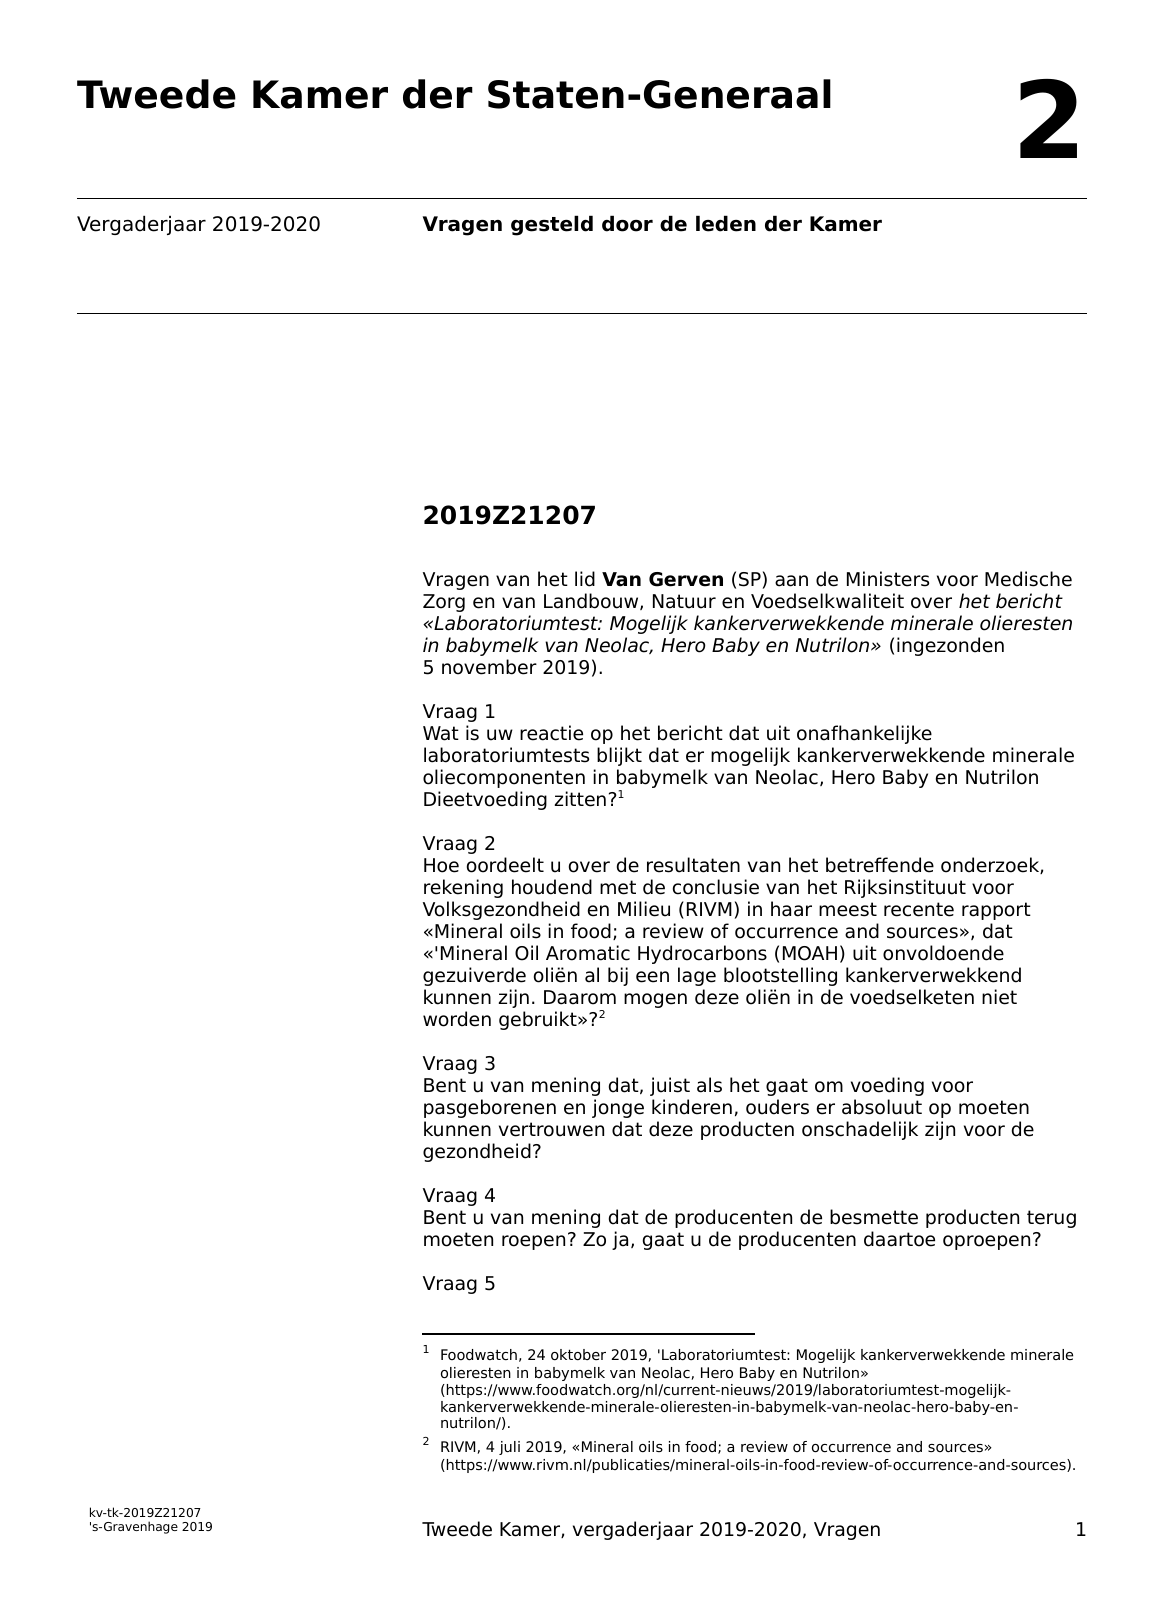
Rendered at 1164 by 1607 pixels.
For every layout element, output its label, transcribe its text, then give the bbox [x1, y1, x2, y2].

text Bent u van mening dat, juist als het gaat om voeding voor pasgeborenen en jonge kinderen, ouders er absoluut op moeten kunnen vertrouwen dat deze producten onschadelijk zijn voor de gezondheid? [422, 1075, 1087, 1163]
table_header Tweede Kamer der Staten-Generaal [77, 59, 886, 198]
text Foodwatch, 24 oktober 2019, 'Laboratoriumtest: Mogelijk kankerverwekkende minerale olieresten in babymelk van Neolac, Hero Baby en Nutrilon» (https://www.foodwatch.org/nl/current-nieuws/2019/laboratoriumtest-mogelijk-kankerverwekkende-minerale-olieresten-in-babymelk-van-neolac-hero-baby-en-nutrilon/). [422, 1343, 1087, 1432]
text 's-Gravenhage 2019 [88, 1520, 323, 1534]
text 2019Z21207 [422, 501, 1087, 531]
text Vraag 5 [422, 1273, 1087, 1295]
table_header 2 [886, 59, 1087, 198]
text kv-tk-2019Z21207 [88, 1506, 323, 1520]
table_cell Vergaderjaar 2019-2020 [77, 199, 422, 313]
text Wat is uw reactie op het bericht dat uit onafhankelijke laboratoriumtests blijkt dat er mogelijk kankerverwekkende minerale oliecomponenten in babymelk van Neolac, Hero Baby en Nutrilon Dieetvoeding zitten? [422, 723, 1087, 811]
text Hoe oordeelt u over de resultaten van het betreffende onderzoek, rekening houdend met de conclusie van het Rijksinstituut voor Volksgezondheid en Milieu (RIVM) in haar meest recente rapport «Mineral oils in food; a review of occurrence and sources», dat «'Mineral Oil Aromatic Hydrocarbons (MOAH) uit onvoldoende gezuiverde oliën al bij een lage blootstelling kankerverwekkend kunnen zijn. Daarom mogen deze oliën in de voedselketen niet worden gebruikt»? [422, 855, 1087, 1031]
text Vragen van het lid Van Gerven (SP) aan de Ministers voor Medische Zorg en van Landbouw, Natuur en Voedselkwaliteit over het bericht «Laboratoriumtest: Mogelijk kankerverwekkende minerale olieresten in babymelk van Neolac, Hero Baby en Nutrilon» (ingezonden 5 november 2019). [422, 569, 1087, 679]
text Vraag 1 [422, 701, 1087, 723]
text Vraag 3 [422, 1053, 1087, 1075]
table_cell Vragen gesteld door de leden der Kamer [422, 199, 1087, 313]
text Vraag 2 [422, 833, 1087, 855]
text RIVM, 4 juli 2019, «Mineral oils in food; a review of occurrence and sources» (https://www.rivm.nl/publicaties/mineral-oils-in-food-review-of-occurrence-and-sources). [422, 1435, 1087, 1474]
text Bent u van mening dat de producenten de besmette producten terug moeten roepen? Zo ja, gaat u de producenten daartoe oproepen? [422, 1207, 1087, 1251]
text Vraag 4 [422, 1185, 1087, 1207]
